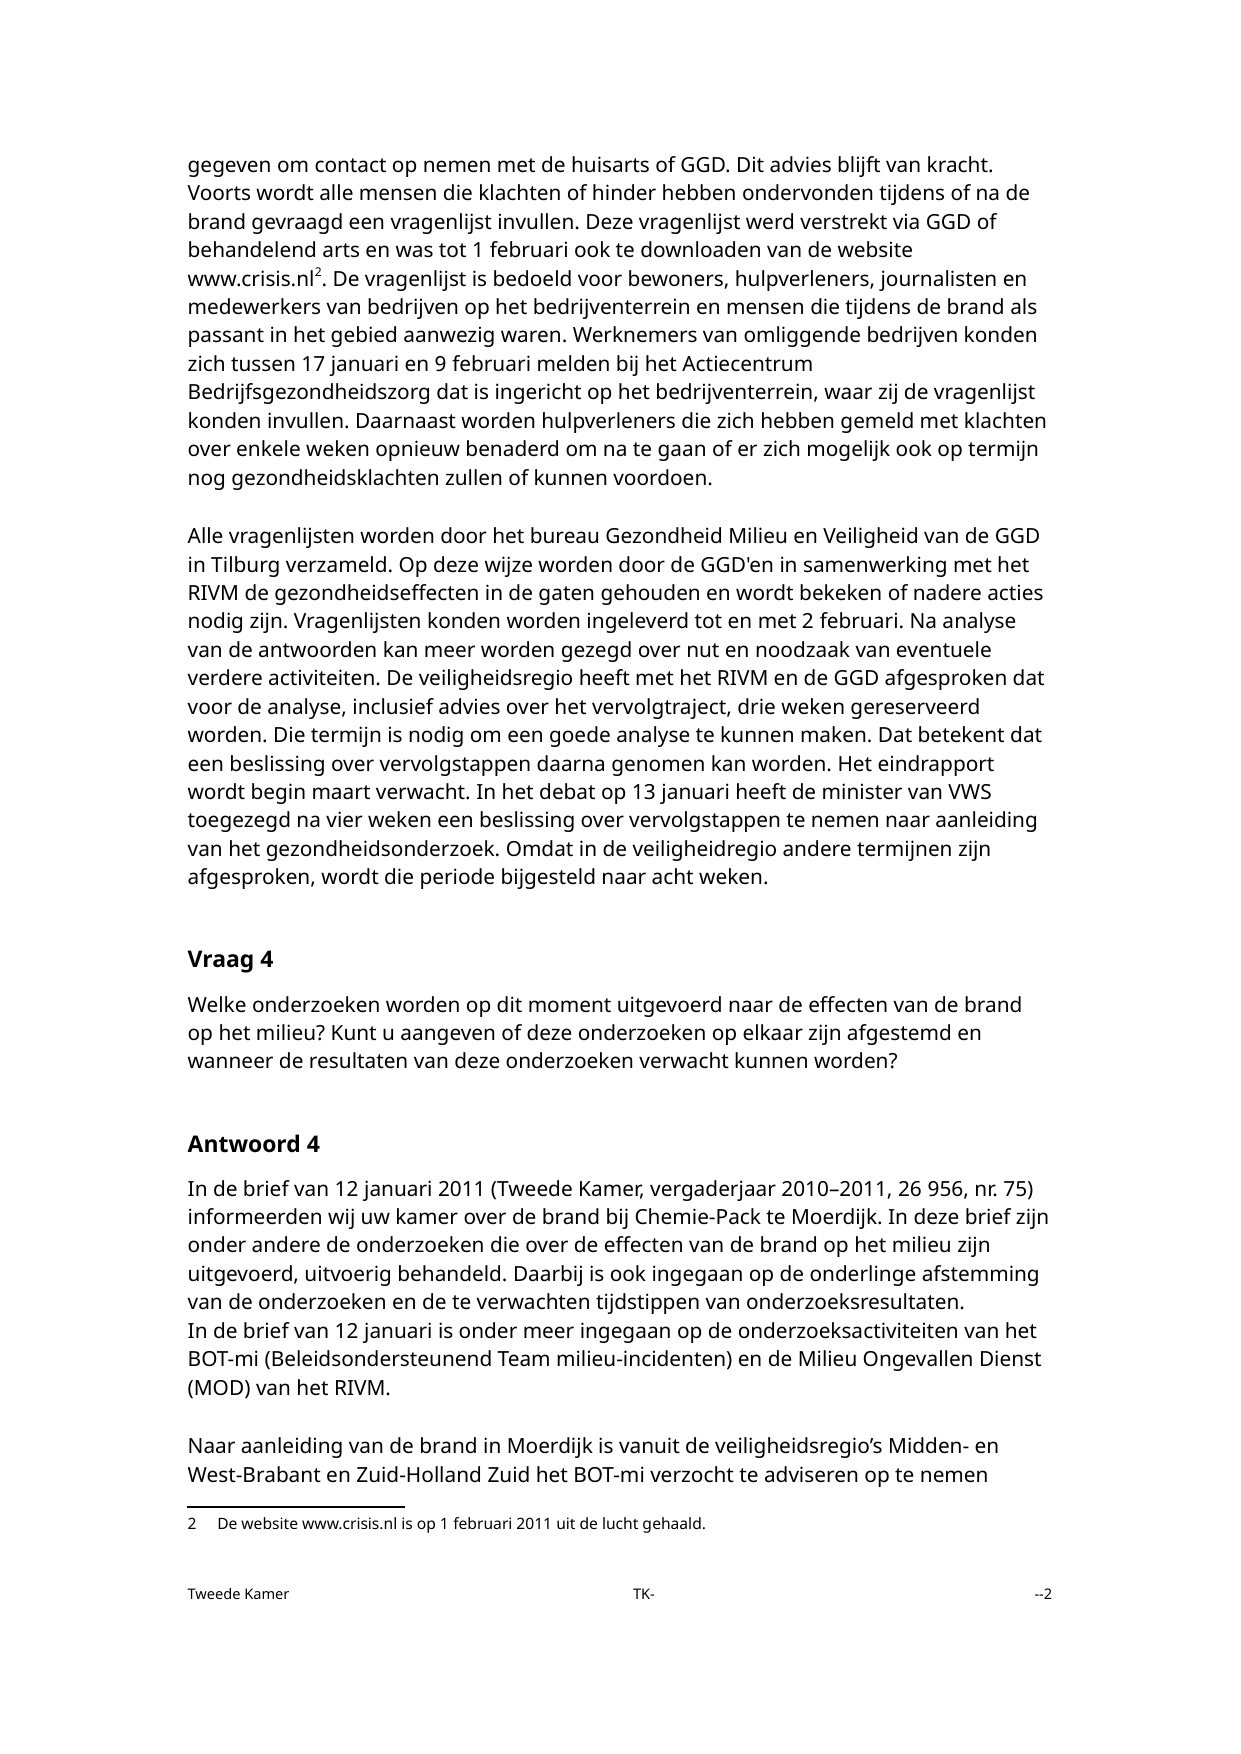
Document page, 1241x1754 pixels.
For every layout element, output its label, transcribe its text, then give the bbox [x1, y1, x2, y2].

text De website www.crisis.nl is op 1 februari 2011 uit de lucht gehaald. [187, 1506, 1053, 1534]
text Welke onderzoeken worden op dit moment uitgevoerd naar de effecten van de brand op het milieu? Kunt u aangeven of deze onderzoeken op elkaar zijn afgestemd en wanneer de resultaten van deze onderzoeken verwacht kunnen worden? [187, 990, 1053, 1075]
text gegeven om contact op nemen met de huisarts of GGD. Dit advies blijft van kracht. Voorts wordt alle mensen die klachten of hinder hebben ondervonden tijdens of na de brand gevraagd een vragenlijst invullen. Deze vragenlijst werd verstrekt via GGD of behandelend arts en was tot 1 februari ook te downloaden van de website www.crisis.nl. De vragenlijst is bedoeld voor bewoners, hulpverleners, journalisten en medewerkers van bedrijven op het bedrijventerrein en mensen die tijdens de brand als passant in het gebied aanwezig waren. Werknemers van omliggende bedrijven konden zich tussen 17 januari en 9 februari melden bij het Actiecentrum Bedrijfsgezondheidszorg dat is ingericht op het bedrijventerrein, waar zij de vragenlijst konden invullen. Daarnaast worden hulpverleners die zich hebben gemeld met klachten over enkele weken opnieuw benaderd om na te gaan of er zich mogelijk ook op termijn nog gezondheidsklachten zullen of kunnen voordoen. [187, 150, 1053, 491]
text In de brief van 12 januari is onder meer ingegaan op de onderzoeksactiviteiten van het BOT-mi (Beleidsondersteunend Team milieu-incidenten) en de Milieu Ongevallen Dienst (MOD) van het RIVM. [187, 1316, 1053, 1401]
subtitle Vraag 4 [187, 943, 1053, 975]
text Naar aanleiding van de brand in Moerdijk is vanuit de veiligheidsregio’s Midden- en West-Brabant en Zuid-Holland Zuid het BOT-mi verzocht te adviseren op te nemen [187, 1431, 1053, 1488]
text In de brief van 12 januari 2011 (Tweede Kamer, vergaderjaar 2010–2011, 26 956, nr. 75) informeerden wij uw kamer over de brand bij Chemie-Pack te Moerdijk. In deze brief zijn onder andere de onderzoeken die over de effecten van de brand op het milieu zijn uitgevoerd, uitvoerig behandeld. Daarbij is ook ingegaan op de onderlinge afstemming van de onderzoeken en de te verwachten tijdstippen van onderzoeksresultaten. [187, 1174, 1053, 1316]
subtitle Antwoord 4 [187, 1127, 1053, 1159]
text Alle vragenlijsten worden door het bureau Gezondheid Milieu en Veiligheid van de GGD in Tilburg verzameld. Op deze wijze worden door de GGD'en in samenwerking met het RIVM de gezondheidseffecten in de gaten gehouden en wordt bekeken of nadere acties nodig zijn. Vragenlijsten konden worden ingeleverd tot en met 2 februari. Na analyse van de antwoorden kan meer worden gezegd over nut en noodzaak van eventuele verdere activiteiten. De veiligheidsregio heeft met het RIVM en de GGD afgesproken dat voor de analyse, inclusief advies over het vervolgtraject, drie weken gereserveerd worden. Die termijn is nodig om een goede analyse te kunnen maken. Dat betekent dat een beslissing over vervolgstappen daarna genomen kan worden. Het eindrapport wordt begin maart verwacht. In het debat op 13 januari heeft de minister van VWS toegezegd na vier weken een beslissing over vervolgstappen te nemen naar aanleiding van het gezondheidsonderzoek. Omdat in de veiligheidregio andere termijnen zijn afgesproken, wordt die periode bijgesteld naar acht weken. [187, 521, 1053, 891]
